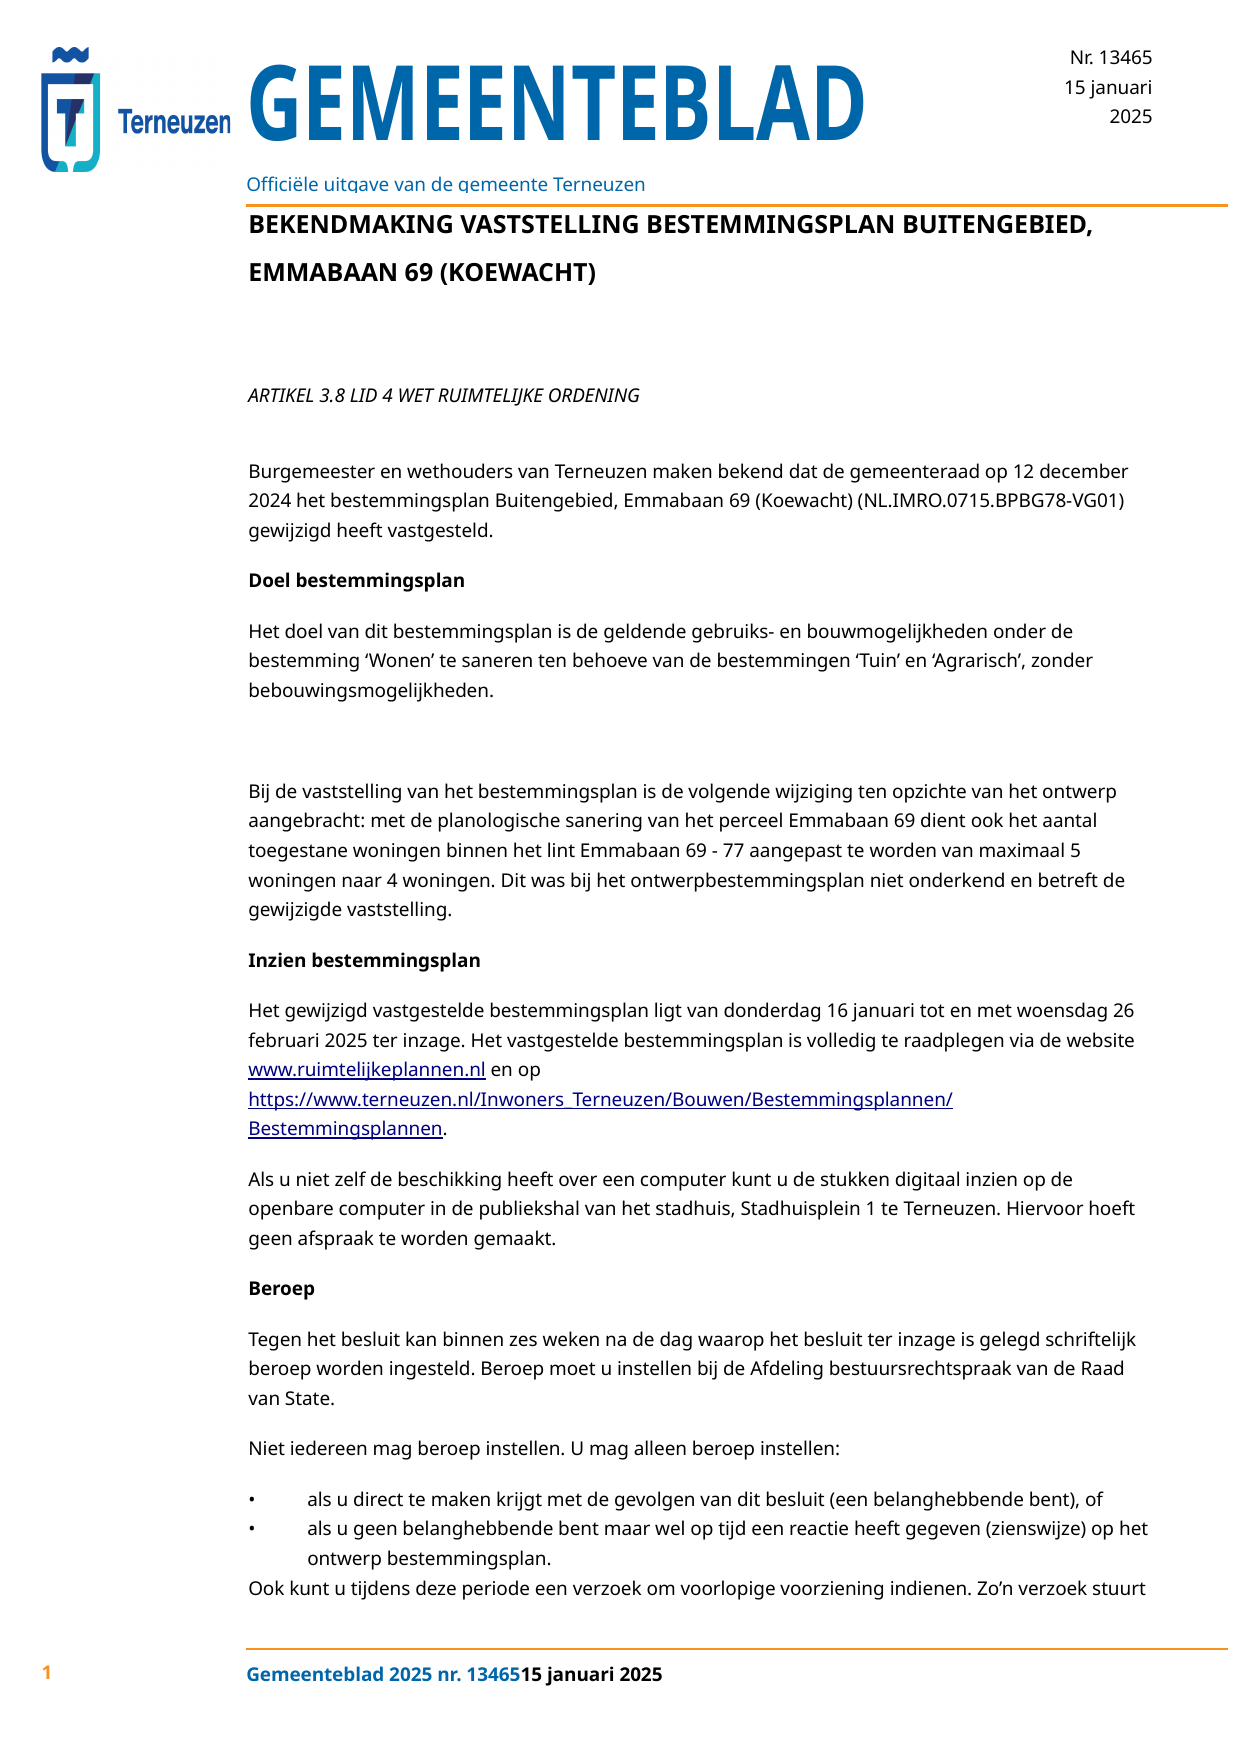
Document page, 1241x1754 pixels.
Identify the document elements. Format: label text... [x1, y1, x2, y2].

list als u geen belanghebbende bent maar wel op tijd een reactie heeft gegeven (zienswijze) op het ontwerp bestemmingsplan. [248, 1516, 1152, 1571]
text Burgemeester en wethouders van Terneuzen maken bekend dat de gemeenteraad op 12 december 2024 het bestemmingsplan Buitengebied, Emmabaan 69 (Koewacht) (NL.IMRO.0715.BPBG78-VG01) gewijzigd heeft vastgesteld. [248, 458, 1152, 543]
text Doel bestemmingsplan [248, 568, 1152, 593]
text Bij de vaststelling van het bestemmingsplan is de volgende wijziging ten opzichte van het ontwerp aangebracht: met de planologische sanering van het perceel Emmabaan 69 dient ook het aantal toegestane woningen binnen het lint Emmabaan 69 - 77 aangepast te worden van maximaal 5 woningen naar 4 woningen. Dit was bij het ontwerpbestemmingsplan niet onderkend en betreft de gewijzigde vaststelling. [248, 778, 1152, 922]
picture [41, 47, 231, 172]
list als u direct te maken krijgt met de gevolgen van dit besluit (een belanghebbende bent), of [248, 1486, 1152, 1512]
text Als u niet zelf de beschikking heeft over een computer kunt u de stukken digitaal inzien op de openbare computer in de publiekshal van het stadhuis, Stadhuisplein 1 te Terneuzen. Hiervoor hoeft geen afspraak te worden gemaakt. [248, 1166, 1152, 1251]
text Beroep [248, 1276, 1152, 1301]
text ARTIKEL 3.8 LID 4 WET RUIMTELIJKE ORDENING [248, 382, 1152, 408]
text Het gewijzigd vastgestelde bestemmingsplan ligt van donderdag 16 januari tot en met woensdag 26 februari 2025 ter inzage. Het vastgestelde bestemmingsplan is volledig te raadplegen via de website www.ruimtelijkeplannen.nl en op https://www.terneuzen.nl/Inwoners_Terneuzen/Bouwen/Bestemmingsplannen/Bestemmingsplannen. [248, 997, 1152, 1141]
text Inzien bestemmingsplan [248, 947, 1152, 972]
text Het doel van dit bestemmingsplan is de geldende gebruiks- en bouwmogelijkheden onder de bestemming ‘Wonen’ te saneren ten behoeve van de bestemmingen ‘Tuin’ en ‘Agrarisch’, zonder bebouwingsmogelijkheden. [248, 618, 1152, 703]
text BEKENDMAKING VASTSTELLING BESTEMMINGSPLAN BUITENGEBIED, EMMABAAN 69 (KOEWACHT) [248, 207, 1152, 288]
text Niet iedereen mag beroep instellen. U mag alleen beroep instellen: [248, 1436, 1152, 1461]
text Ook kunt u tijdens deze periode een verzoek om voorlopige voorziening indienen. Zo’n verzoek stuurt [248, 1575, 1152, 1600]
text Tegen het besluit kan binnen zes weken na de dag waarop het besluit ter inzage is gelegd schriftelijk beroep worden ingesteld. Beroep moet u instellen bij de Afdeling bestuursrechtspraak van de Raad van State. [248, 1326, 1152, 1411]
